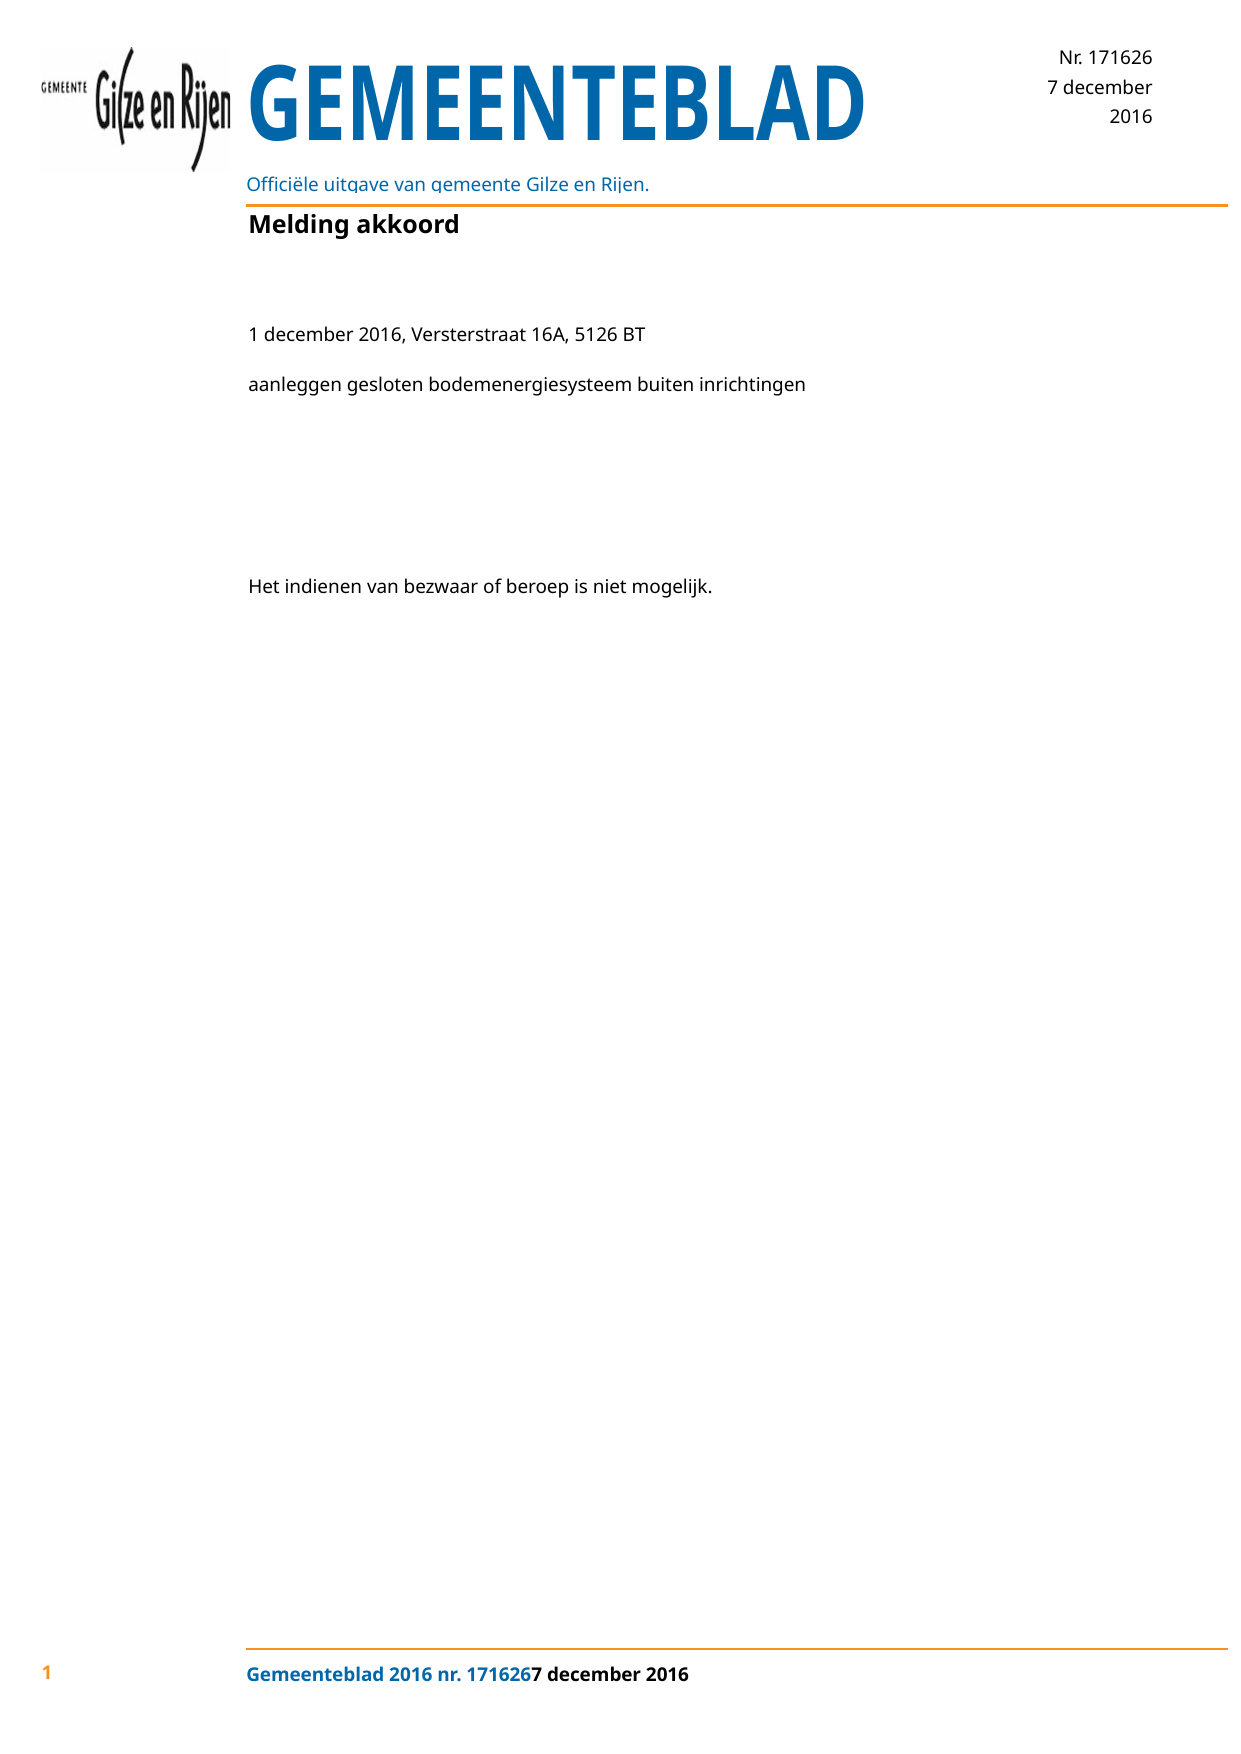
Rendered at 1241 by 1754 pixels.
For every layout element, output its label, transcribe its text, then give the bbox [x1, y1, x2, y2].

text Het indienen van bezwaar of beroep is niet mogelijk. [248, 573, 1152, 598]
text aanleggen gesloten bodemenergiesysteem buiten inrichtingen [248, 371, 1152, 397]
text 1 december 2016, Versterstraat 16A, 5126 BT [248, 321, 1152, 346]
text Melding akkoord [248, 207, 1152, 241]
picture [41, 47, 231, 172]
